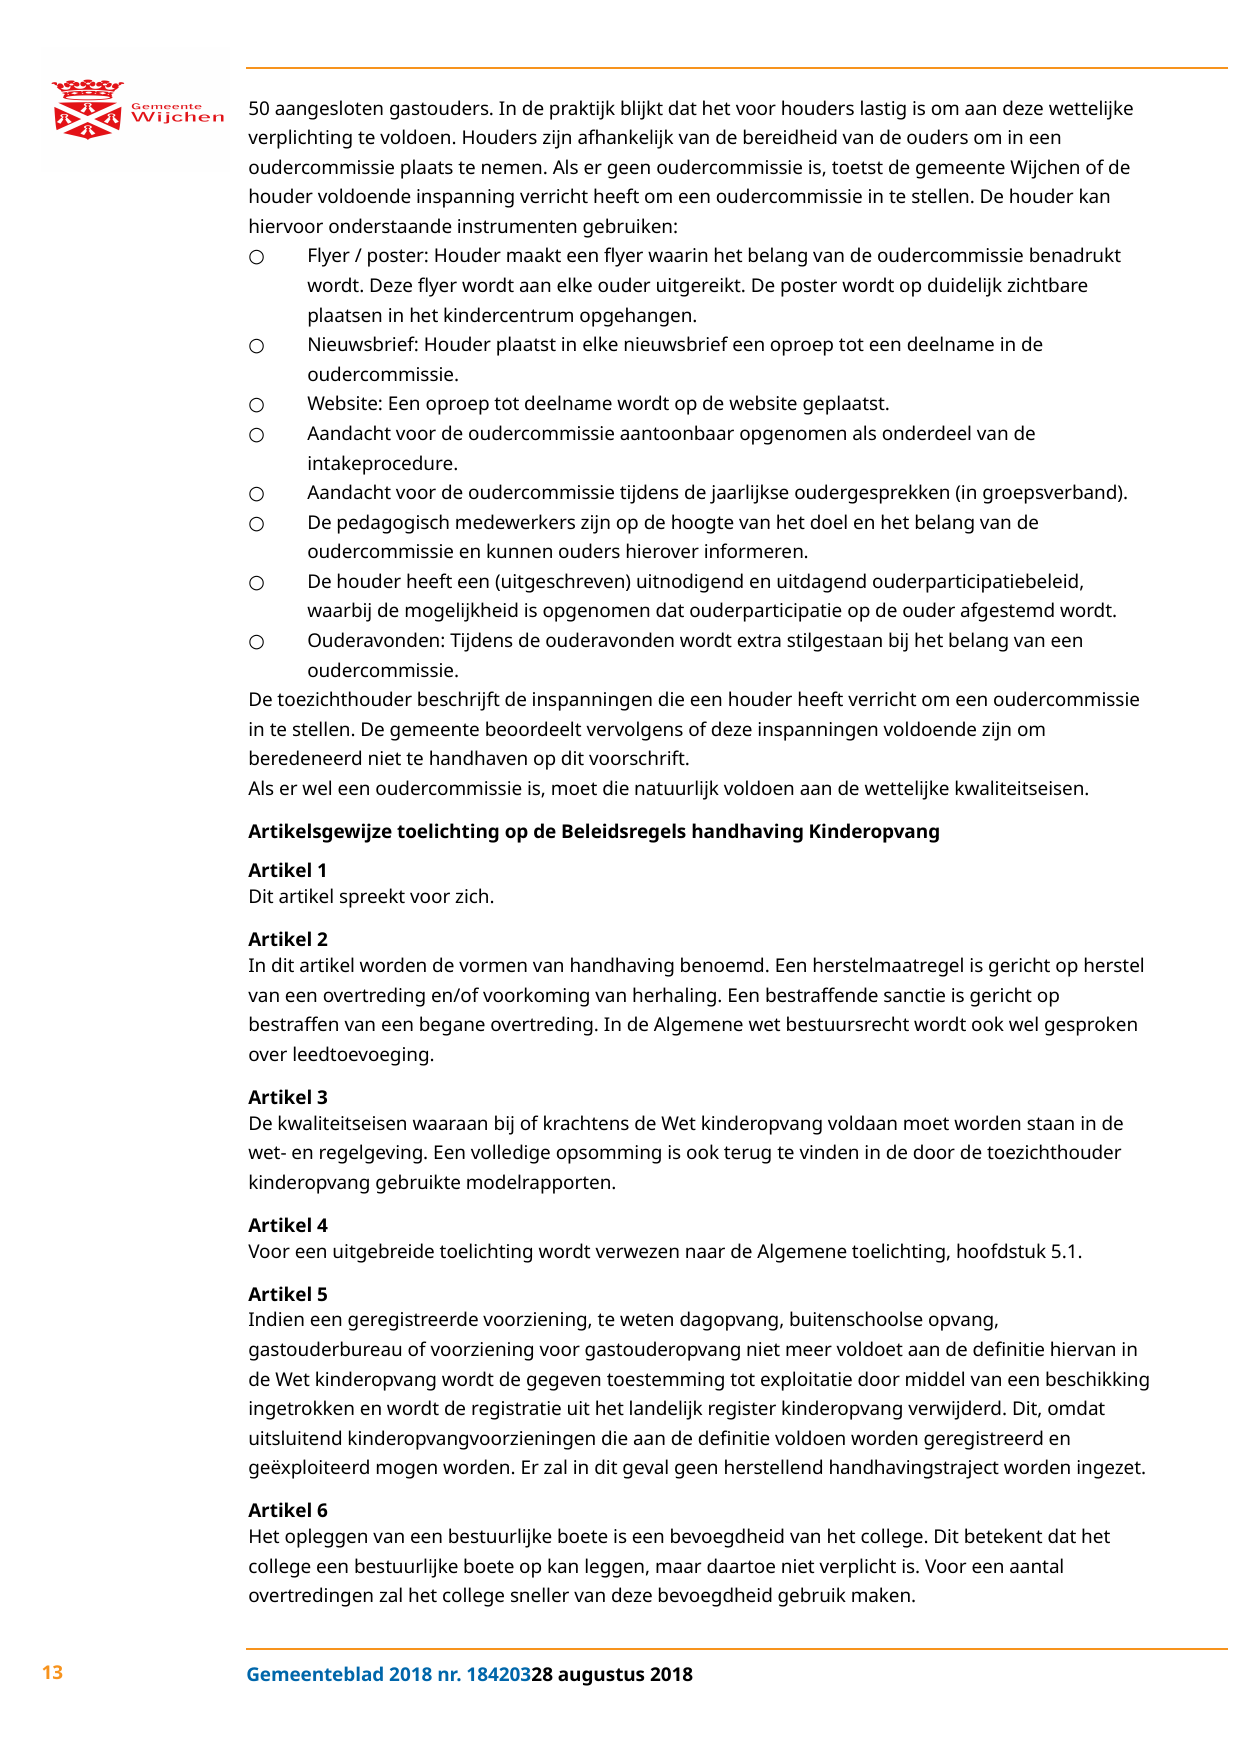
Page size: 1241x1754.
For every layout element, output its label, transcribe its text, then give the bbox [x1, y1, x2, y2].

text De toezichthouder beschrijft de inspanningen die een houder heeft verricht om een oudercommissie in te stellen. De gemeente beoordeelt vervolgens of deze inspanningen voldoende zijn om beredeneerd niet te handhaven op dit voorschrift. [248, 686, 1152, 771]
list Nieuwsbrief: Houder plaatst in elke nieuwsbrief een oproep tot een deelname in de oudercommissie. [248, 331, 1152, 387]
text Dit artikel spreekt voor zich. [248, 883, 1152, 909]
text 50 aangesloten gastouders. In de praktijk blijkt dat het voor houders lastig is om aan deze wettelijke verplichting te voldoen. Houders zijn afhankelijk van de bereidheid van de ouders om in een oudercommissie plaats te nemen. Als er geen oudercommissie is, toetst de gemeente Wijchen of de houder voldoende inspanning verricht heeft om een oudercommissie in te stellen. De houder kan hiervoor onderstaande instrumenten gebruiken: [248, 95, 1152, 239]
list Aandacht voor de oudercommissie tijdens de jaarlijkse oudergesprekken (in groepsverband). [248, 479, 1152, 505]
text De kwaliteitseisen waaraan bij of krachtens de Wet kinderopvang voldaan moet worden staan in de wet- en regelgeving. Een volledige opsomming is ook terug te vinden in de door de toezichthouder kinderopvang gebruikte modelrapporten. [248, 1110, 1152, 1195]
text Artikel 4 [248, 1212, 1152, 1238]
text Voor een uitgebreide toelichting wordt verwezen naar de Algemene toelichting, hoofdstuk 5.1. [248, 1238, 1152, 1263]
text Artikel 1 [248, 858, 1152, 883]
text Indien een geregistreerde voorziening, te weten dagopvang, buitenschoolse opvang, gastouderbureau of voorziening voor gastouderopvang niet meer voldoet aan de definitie hiervan in de Wet kinderopvang wordt de gegeven toestemming tot exploitatie door middel van een beschikking ingetrokken en wordt de registratie uit het landelijk register kinderopvang verwijderd. Dit, omdat uitsluitend kinderopvangvoorzieningen die aan de definitie voldoen worden geregistreerd en geëxploiteerd mogen worden. Er zal in dit geval geen herstellend handhavingstraject worden ingezet. [248, 1307, 1152, 1480]
list De pedagogisch medewerkers zijn op de hoogte van het doel en het belang van de oudercommissie en kunnen ouders hierover informeren. [248, 509, 1152, 564]
text Artikel 5 [248, 1281, 1152, 1307]
text Artikel 3 [248, 1084, 1152, 1110]
list De houder heeft een (uitgeschreven) uitnodigend en uitdagend ouderparticipatiebeleid, waarbij de mogelijkheid is opgenomen dat ouderparticipatie op de ouder afgestemd wordt. [248, 568, 1152, 623]
text In dit artikel worden de vormen van handhaving benoemd. Een herstelmaatregel is gericht op herstel van een overtreding en/of voorkoming van herhaling. Een bestraffende sanctie is gericht op bestraffen van een begane overtreding. In de Algemene wet bestuursrecht wordt ook wel gesproken over leedtoevoeging. [248, 952, 1152, 1067]
text Artikel 2 [248, 926, 1152, 952]
text Artikelsgewijze toelichting op de Beleidsregels handhaving Kinderopvang [248, 818, 1152, 844]
list Website: Een oproep tot deelname wordt op de website geplaatst. [248, 391, 1152, 416]
list Aandacht voor de oudercommissie aantoonbaar opgenomen als onderdeel van de intakeprocedure. [248, 420, 1152, 476]
text Het opleggen van een bestuurlijke boete is een bevoegdheid van het college. Dit betekent dat het college een bestuurlijke boete op kan leggen, maar daartoe niet verplicht is. Voor een aantal overtredingen zal het college sneller van deze bevoegdheid gebruik maken. [248, 1523, 1152, 1608]
list Ouderavonden: Tijdens de ouderavonden wordt extra stilgestaan bij het belang van een oudercommissie. [248, 627, 1152, 683]
text Artikel 6 [248, 1498, 1152, 1523]
text Als er wel een oudercommissie is, moet die natuurlijk voldoen aan de wettelijke kwaliteitseisen. [248, 775, 1152, 801]
picture [41, 47, 231, 172]
list Flyer / poster: Houder maakt een flyer waarin het belang van de oudercommissie benadrukt wordt. Deze flyer wordt aan elke ouder uitgereikt. De poster wordt op duidelijk zichtbare plaatsen in het kindercentrum opgehangen. [248, 243, 1152, 328]
